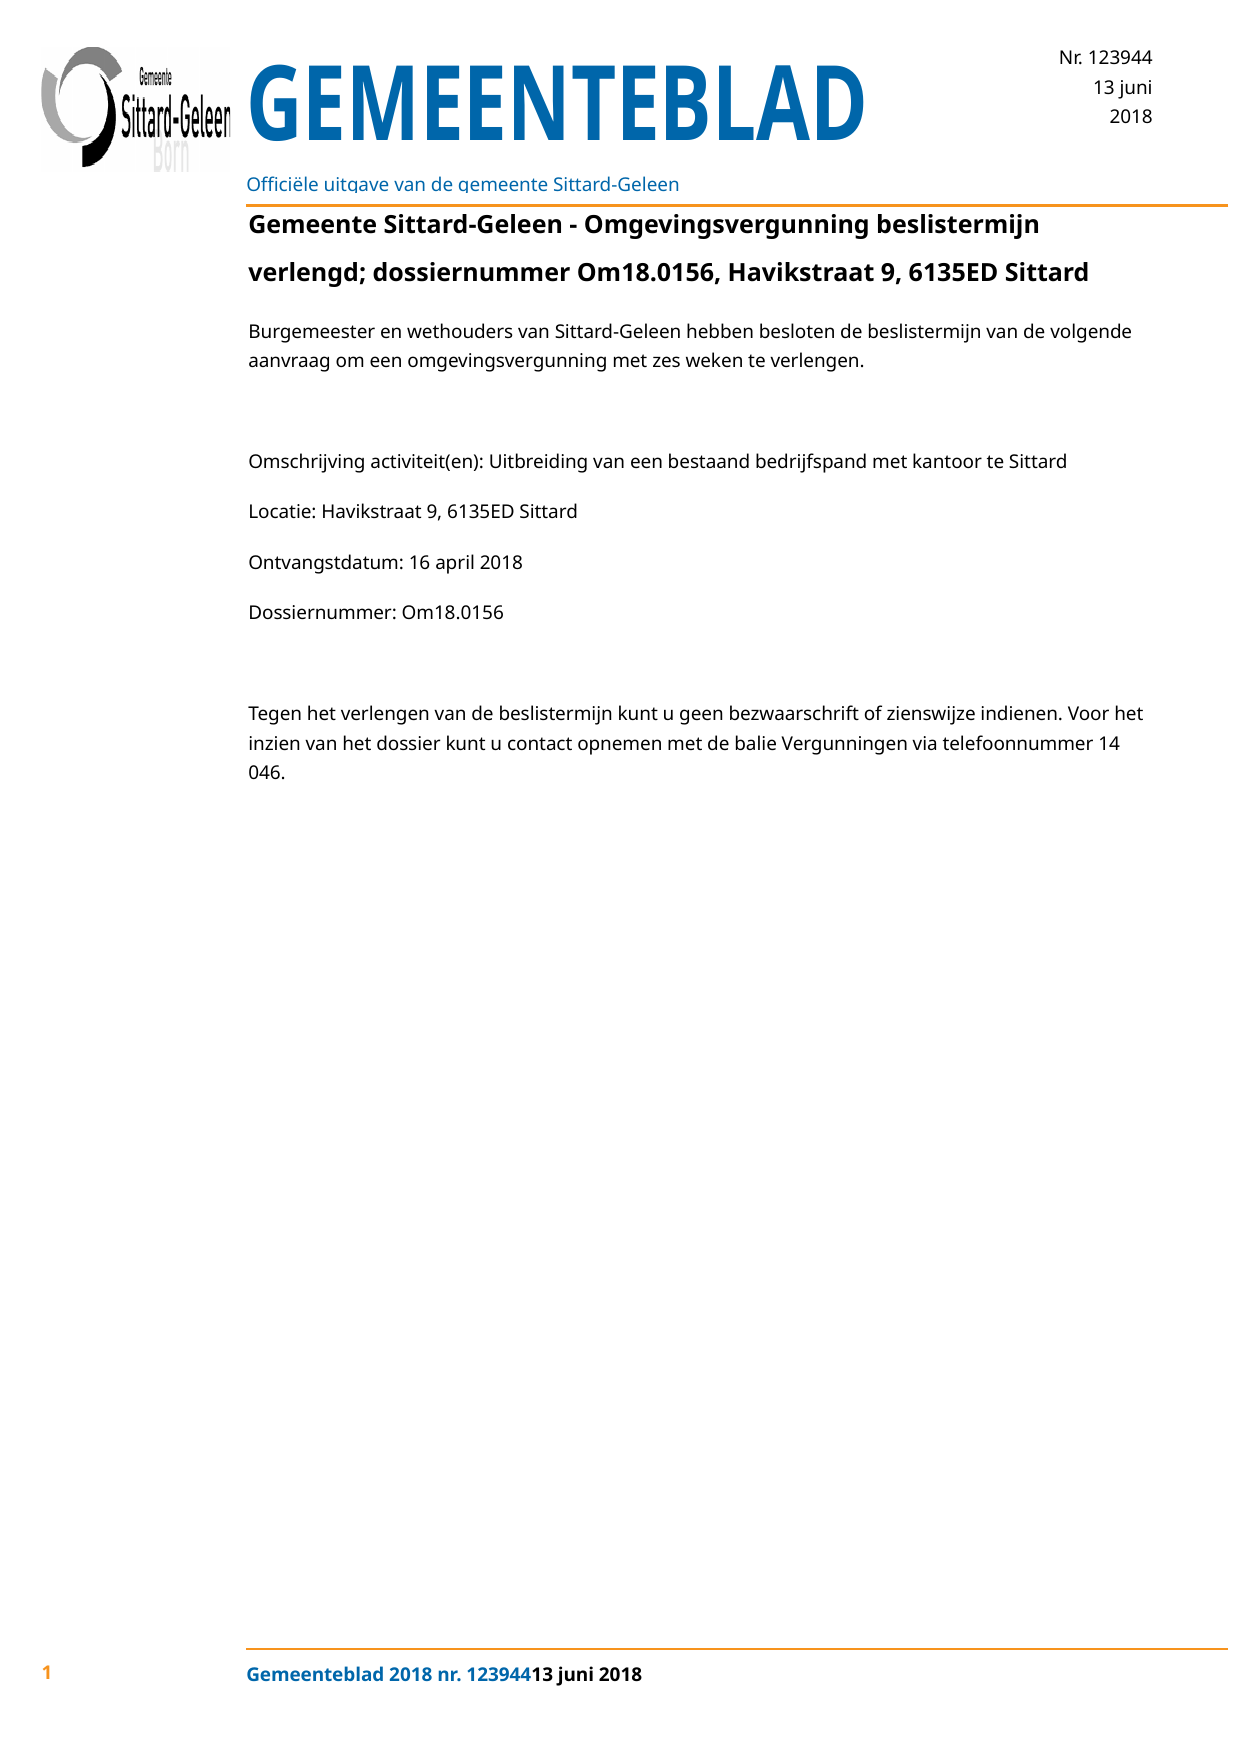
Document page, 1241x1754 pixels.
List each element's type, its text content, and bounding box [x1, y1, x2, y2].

text Dossiernummer: Om18.0156 [248, 599, 1152, 625]
text Locatie: Havikstraat 9, 6135ED Sittard [248, 499, 1152, 524]
text Ontvangstdatum: 16 april 2018 [248, 549, 1152, 575]
picture [41, 47, 231, 172]
text Omschrijving activiteit(en): Uitbreiding van een bestaand bedrijfspand met kantoor te Sittard [248, 448, 1152, 474]
text Tegen het verlengen van de beslistermijn kunt u geen bezwaarschrift of zienswijze indienen. Voor het inzien van het dossier kunt u contact opnemen met de balie Vergunningen via telefoonnummer 14 046. [248, 700, 1152, 785]
text Burgemeester en wethouders van Sittard-Geleen hebben besloten de beslistermijn van de volgende aanvraag om een omgevingsvergunning met zes weken te verlengen. [248, 318, 1152, 373]
text Gemeente Sittard-Geleen - Omgevingsvergunning beslistermijn verlengd; dossiernummer Om18.0156, Havikstraat 9, 6135ED Sittard [248, 207, 1152, 288]
